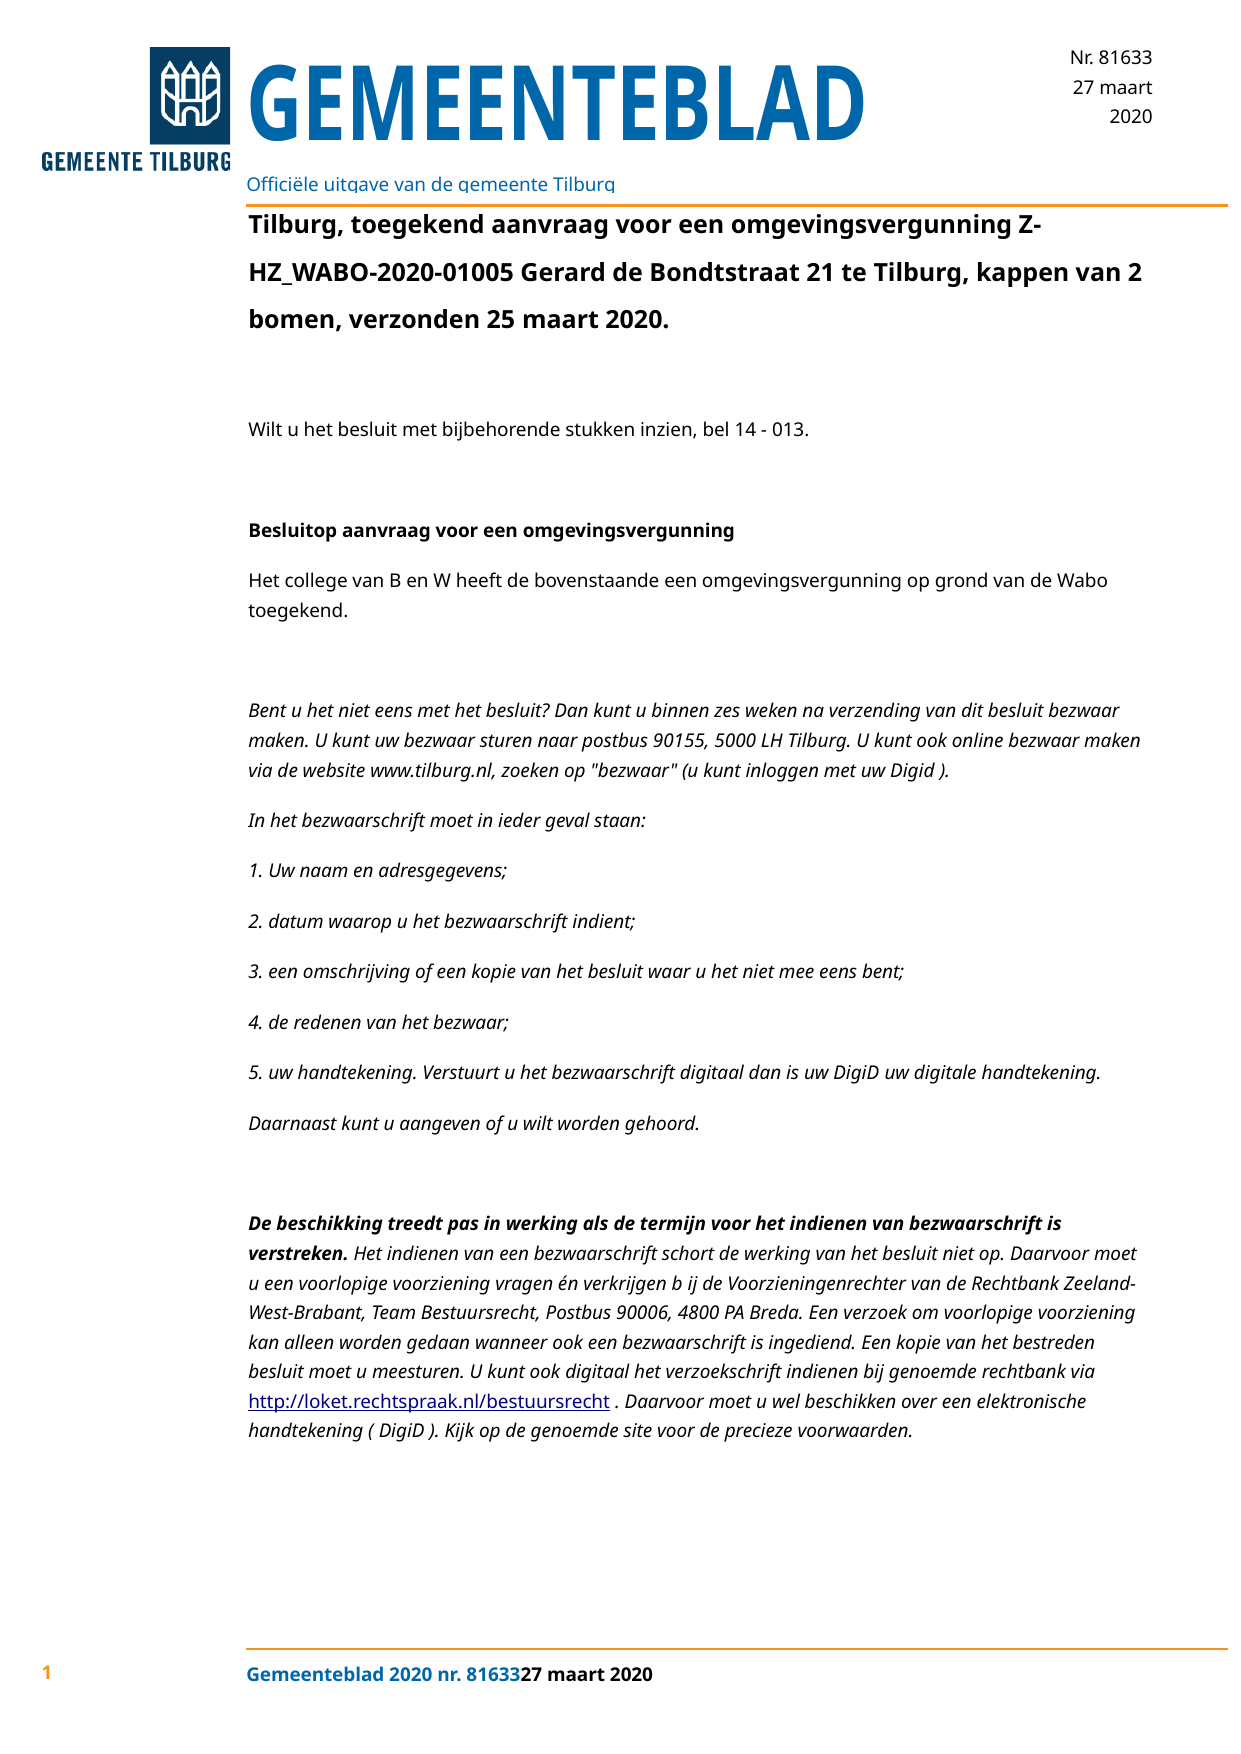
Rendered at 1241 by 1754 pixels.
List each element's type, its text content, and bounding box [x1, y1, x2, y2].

text Daarnaast kunt u aangeven of u wilt worden gehoord. [248, 1110, 1152, 1135]
text 1. Uw naam en adresgegevens; [248, 858, 1152, 883]
text Tilburg, toegekend aanvraag voor een omgevingsvergunning Z-HZ_WABO-2020-01005 Gerard de Bondtstraat 21 te Tilburg, kappen van 2 bomen, verzonden 25 maart 2020. [248, 207, 1152, 336]
picture [41, 47, 231, 172]
text Het college van B en W heeft de bovenstaande een omgevingsvergunning op grond van de Wabo toegekend. [248, 567, 1152, 622]
text 4. de redenen van het bezwaar; [248, 1009, 1152, 1034]
text Bent u het niet eens met het besluit? Dan kunt u binnen zes weken na verzending van dit besluit bezwaar maken. U kunt uw bezwaar sturen naar postbus 90155, 5000 LH Tilburg. U kunt ook online bezwaar maken via de website www.tilburg.nl, zoeken op "bezwaar" (u kunt inloggen met uw Digid ). [248, 698, 1152, 782]
text In het bezwaarschrift moet in ieder geval staan: [248, 807, 1152, 833]
text 5. uw handtekening. Verstuurt u het bezwaarschrift digitaal dan is uw DigiD uw digitale handtekening. [248, 1059, 1152, 1085]
text De beschikking treedt pas in werking als de termijn voor het indienen van bezwaarschrift is verstreken. Het indienen van een bezwaarschrift schort de werking van het besluit niet op. Daarvoor moet u een voorlopige voorziening vragen én verkrijgen b ij de Voorzieningenrechter van de Rechtbank Zeeland-West-Brabant, Team Bestuursrecht, Postbus 90006, 4800 PA Breda. Een verzoek om voorlopige voorziening kan alleen worden gedaan wanneer ook een bezwaarschrift is ingediend. Een kopie van het bestreden besluit moet u meesturen. U kunt ook digitaal het verzoekschrift indienen bij genoemde rechtbank via http://loket.rechtspraak.nl/bestuursrecht . Daarvoor moet u wel beschikken over een elektronische handtekening ( DigiD ). Kijk op de genoemde site voor de precieze voorwaarden. [248, 1211, 1152, 1443]
text 2. datum waarop u het bezwaarschrift indient; [248, 908, 1152, 934]
text Besluitop aanvraag voor een omgevingsvergunning [248, 517, 1152, 542]
text Wilt u het besluit met bijbehorende stukken inzien, bel 14 - 013. [248, 416, 1152, 442]
text 3. een omschrijving of een kopie van het besluit waar u het niet mee eens bent; [248, 958, 1152, 984]
